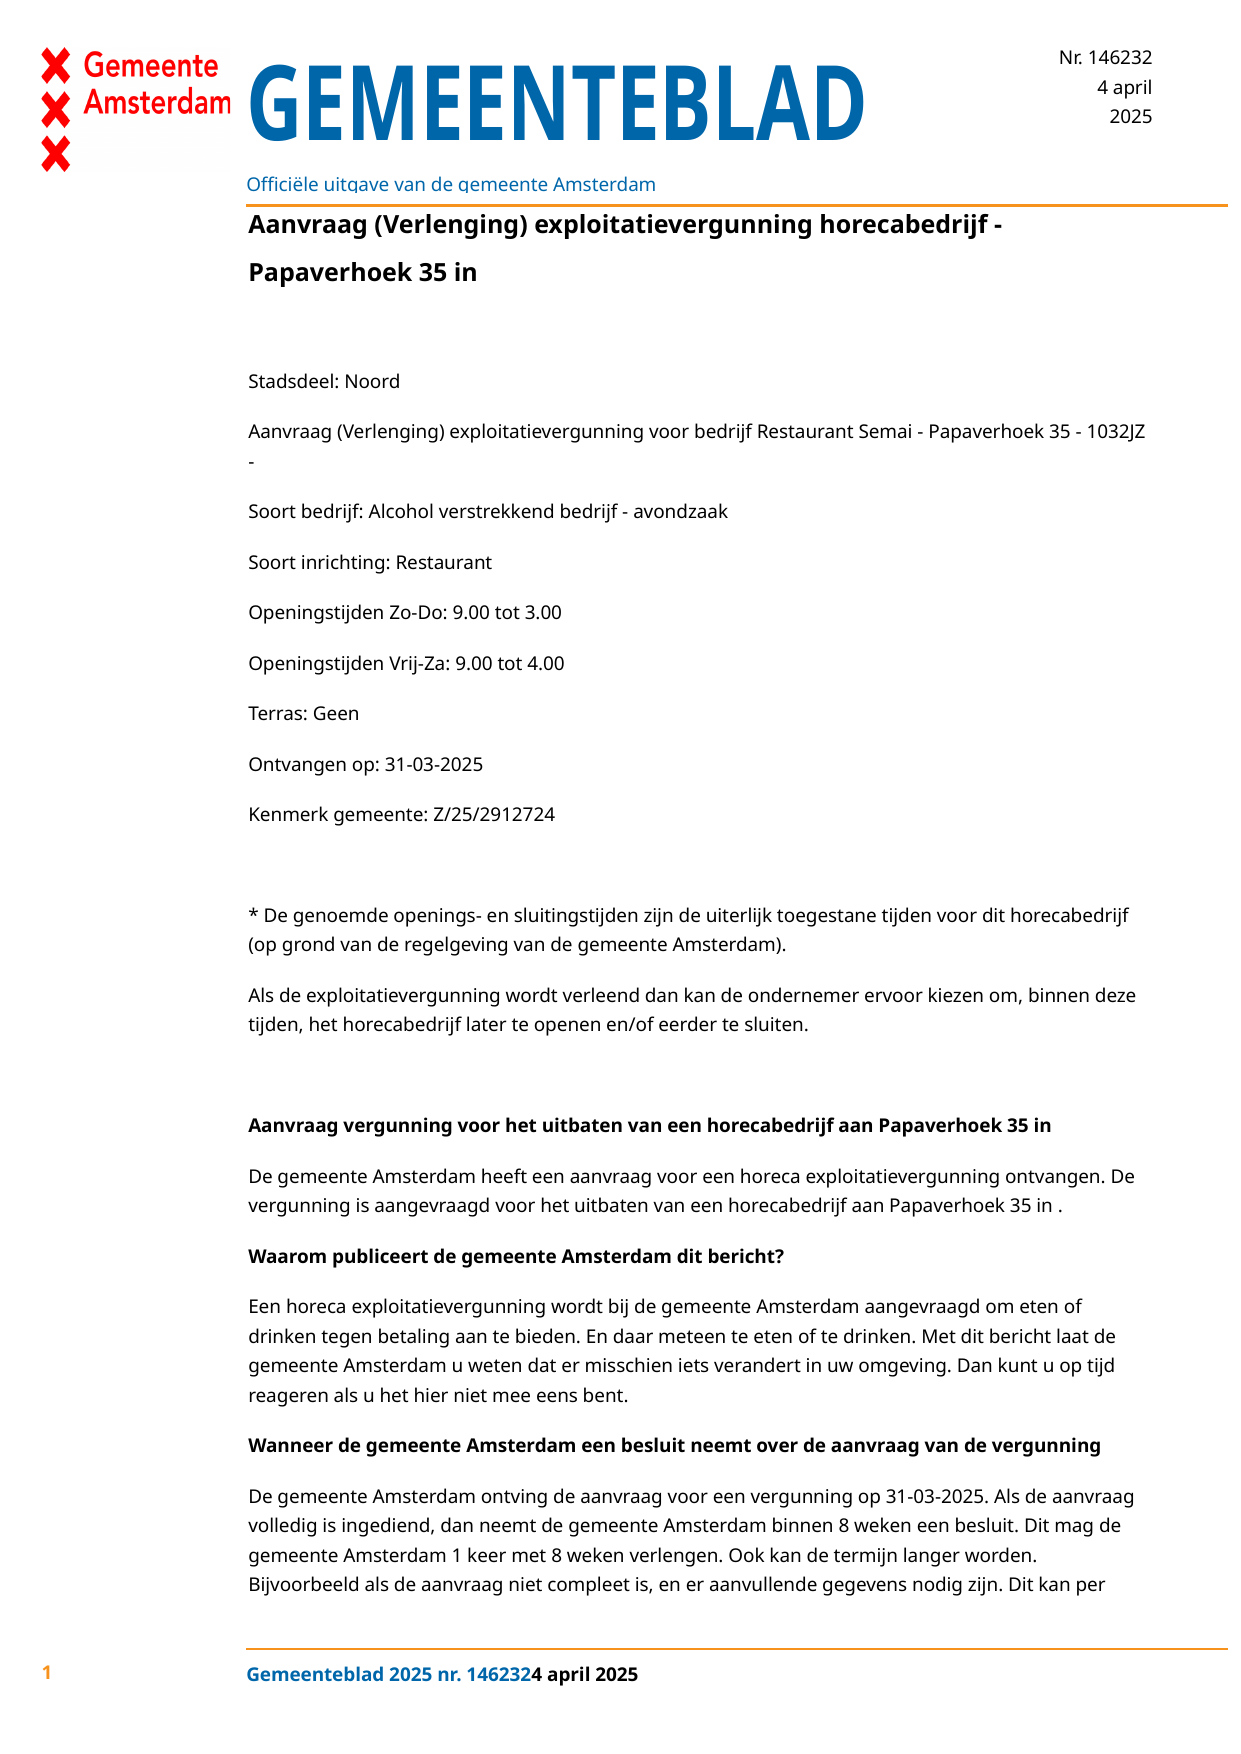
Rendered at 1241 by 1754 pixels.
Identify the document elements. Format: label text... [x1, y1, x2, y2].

text * De genoemde openings- en sluitingstijden zijn de uiterlijk toegestane tijden voor dit horecabedrijf (op grond van de regelgeving van de gemeente Amsterdam). [248, 902, 1152, 957]
text Kenmerk gemeente: Z/25/2912724 [248, 801, 1152, 827]
text Openingstijden Vrij-Za: 9.00 tot 4.00 [248, 650, 1152, 676]
text De gemeente Amsterdam heeft een aanvraag voor een horeca exploitatievergunning ontvangen. De vergunning is aangevraagd voor het uitbaten van een horecabedrijf aan Papaverhoek 35 in . [248, 1163, 1152, 1218]
picture [41, 47, 231, 172]
text Terras: Geen [248, 700, 1152, 726]
text Aanvraag vergunning voor het uitbaten van een horecabedrijf aan Papaverhoek 35 in [248, 1112, 1152, 1138]
text Aanvraag (Verlenging) exploitatievergunning horecabedrijf - Papaverhoek 35 in [248, 207, 1152, 288]
text Aanvraag (Verlenging) exploitatievergunning voor bedrijf Restaurant Semai - Papaverhoek 35 - 1032JZ - [248, 419, 1152, 474]
text Ontvangen op: 31-03-2025 [248, 751, 1152, 777]
text Soort bedrijf: Alcohol verstrekkend bedrijf - avondzaak [248, 499, 1152, 524]
text Stadsdeel: Noord [248, 368, 1152, 394]
text Waarom publiceert de gemeente Amsterdam dit bericht? [248, 1243, 1152, 1269]
text De gemeente Amsterdam ontving de aanvraag voor een vergunning op 31-03-2025. Als de aanvraag volledig is ingediend, dan neemt de gemeente Amsterdam binnen 8 weken een besluit. Dit mag de gemeente Amsterdam 1 keer met 8 weken verlengen. Ook kan de termijn langer worden. Bijvoorbeeld als de aanvraag niet compleet is, en er aanvullende gegevens nodig zijn. Dit kan per [248, 1483, 1152, 1597]
text Openingstijden Zo-Do: 9.00 tot 3.00 [248, 599, 1152, 625]
text Een horeca exploitatievergunning wordt bij de gemeente Amsterdam aangevraagd om eten of drinken tegen betaling aan te bieden. En daar meteen te eten of te drinken. Met dit bericht laat de gemeente Amsterdam u weten dat er misschien iets verandert in uw omgeving. Dan kunt u op tijd reageren als u het hier niet mee eens bent. [248, 1293, 1152, 1408]
text Soort inrichting: Restaurant [248, 549, 1152, 575]
text Wanneer de gemeente Amsterdam een besluit neemt over de aanvraag van de vergunning [248, 1432, 1152, 1458]
text Als de exploitatievergunning wordt verleend dan kan de ondernemer ervoor kiezen om, binnen deze tijden, het horecabedrijf later te openen en/of eerder te sluiten. [248, 982, 1152, 1037]
